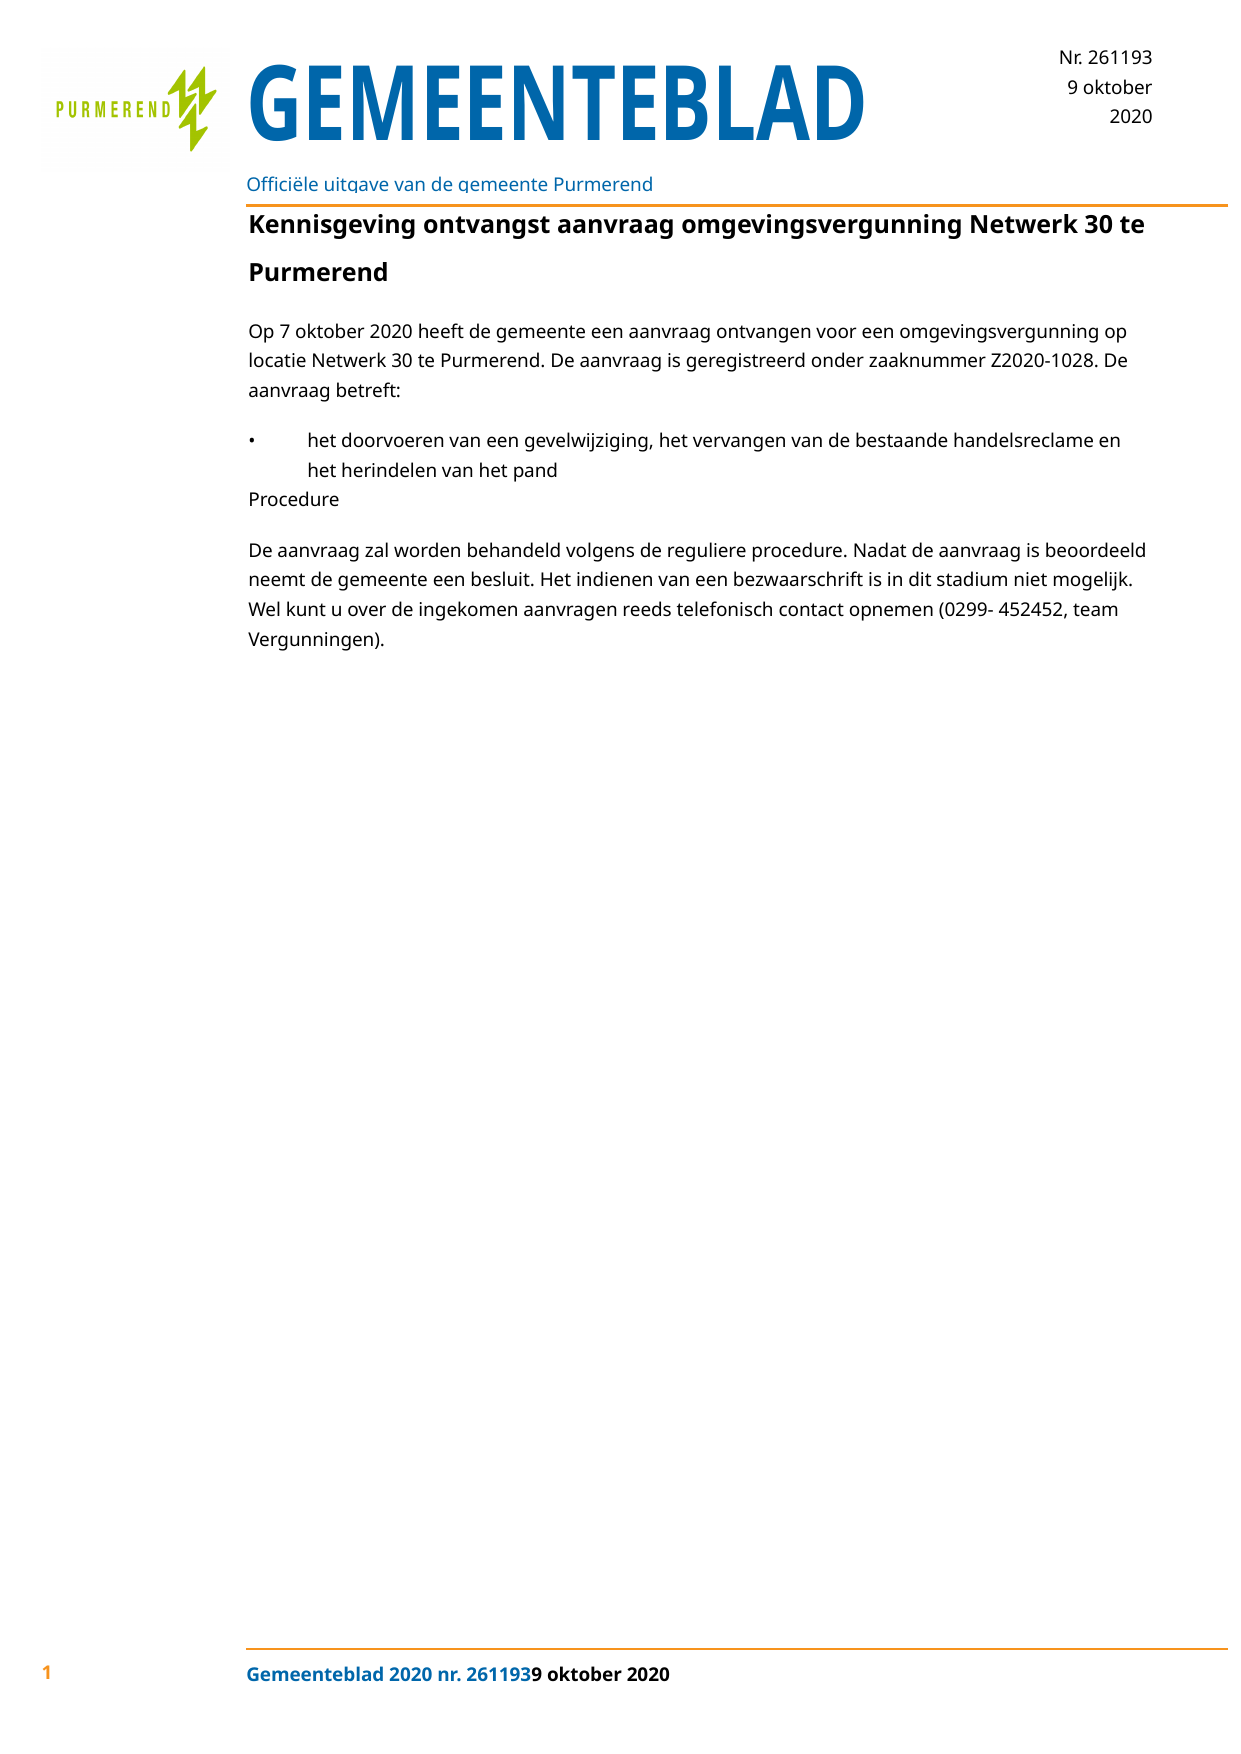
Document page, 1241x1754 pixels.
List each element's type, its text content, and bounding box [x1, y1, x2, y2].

text Op 7 oktober 2020 heeft de gemeente een aanvraag ontvangen voor een omgevingsvergunning op locatie Netwerk 30 te Purmerend. De aanvraag is geregistreerd onder zaaknummer Z2020-1028. De aanvraag betreft: [248, 318, 1152, 403]
text De aanvraag zal worden behandeld volgens de reguliere procedure. Nadat de aanvraag is beoordeeld neemt de gemeente een besluit. Het indienen van een bezwaarschrift is in dit stadium niet mogelijk. Wel kunt u over de ingekomen aanvragen reeds telefonisch contact opnemen (0299- 452452, team Vergunningen). [248, 537, 1152, 652]
picture [41, 47, 231, 172]
list het doorvoeren van een gevelwijziging, het vervangen van de bestaande handelsreclame en het herindelen van het pand [248, 427, 1152, 483]
text Procedure [248, 487, 1152, 512]
text Kennisgeving ontvangst aanvraag omgevingsvergunning Netwerk 30 te Purmerend [248, 207, 1152, 288]
